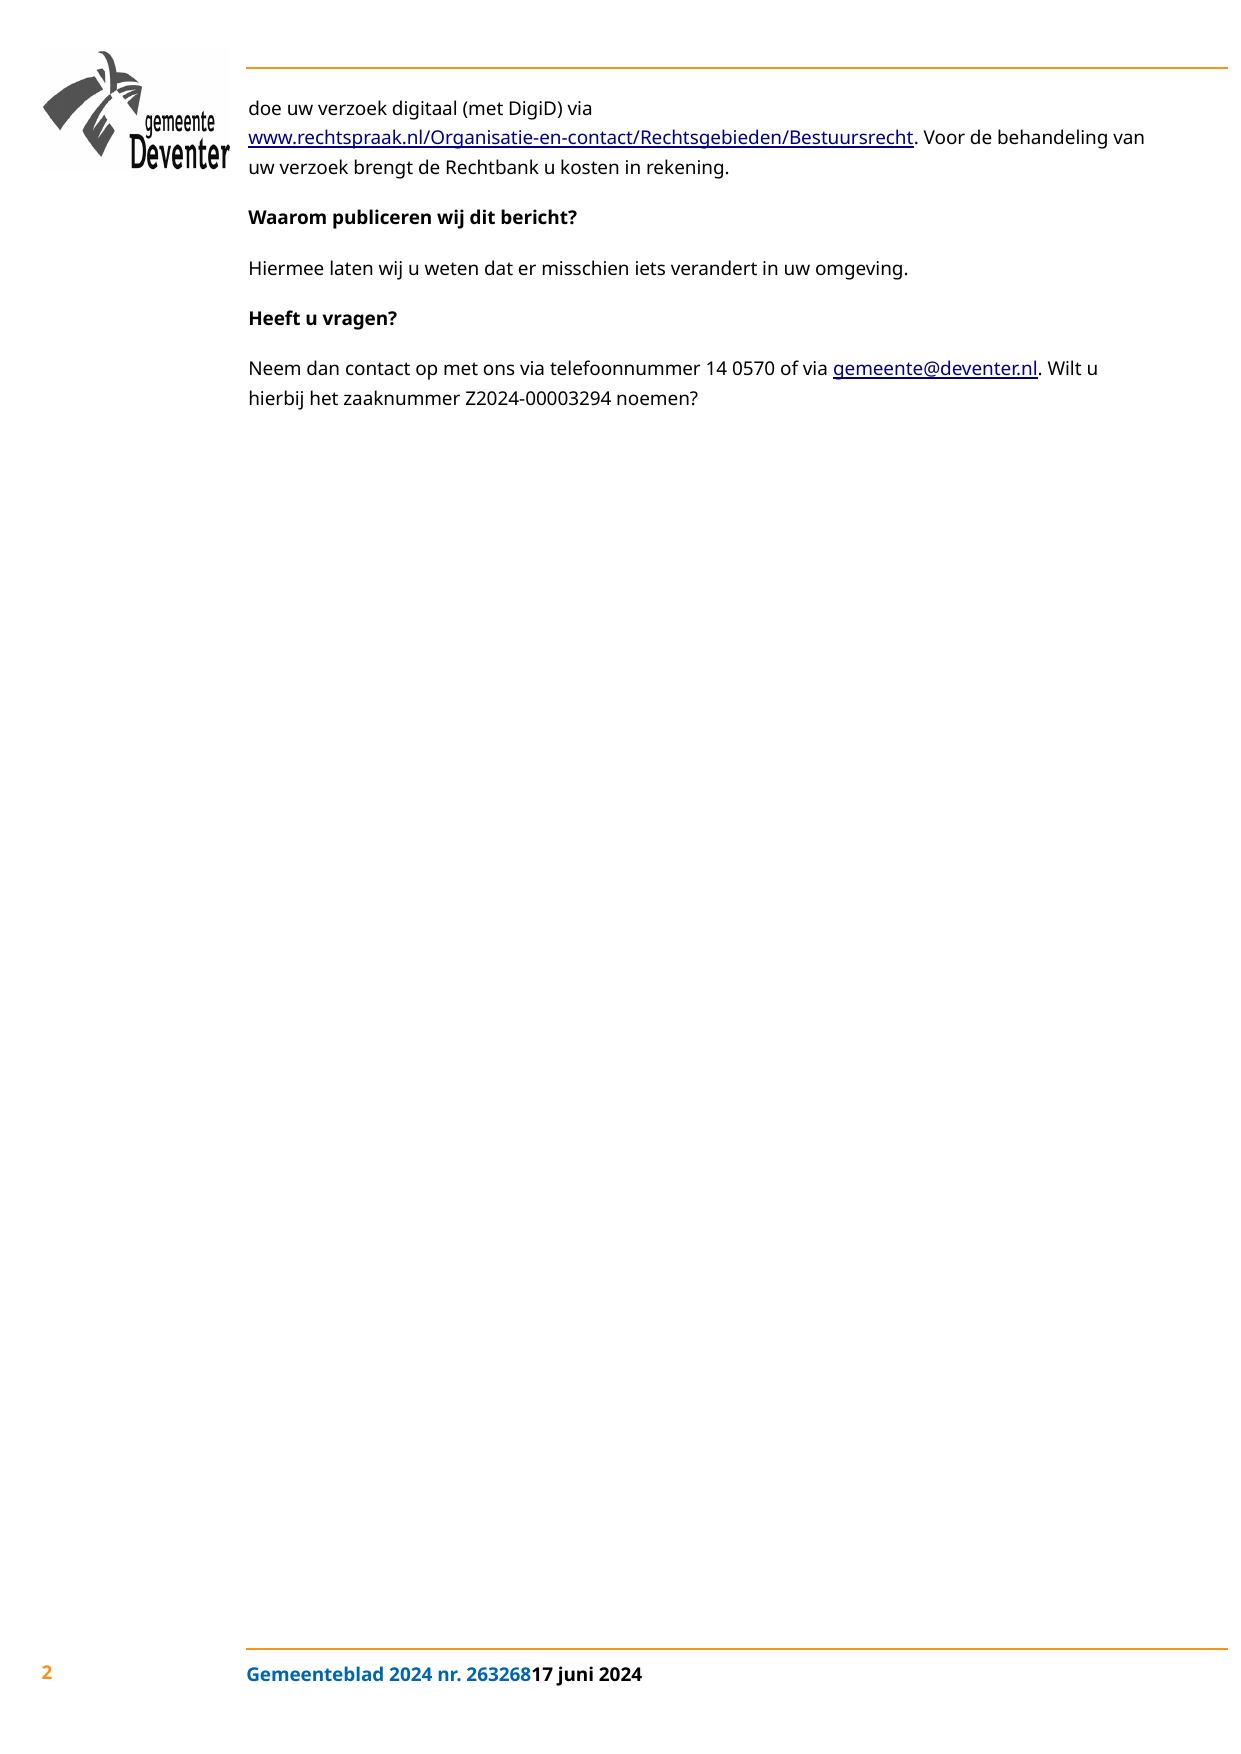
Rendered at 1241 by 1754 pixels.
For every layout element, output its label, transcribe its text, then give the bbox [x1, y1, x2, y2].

text Heeft u vragen? [248, 305, 1152, 331]
picture [41, 47, 231, 172]
text Neem dan contact op met ons via telefoonnummer 14 0570 of via gemeente@deventer.nl. Wilt u hierbij het zaaknummer Z2024-00003294 noemen? [248, 356, 1152, 411]
text Waarom publiceren wij dit bericht? [248, 204, 1152, 230]
text doe uw verzoek digitaal (met DigiD) via www.rechtspraak.nl/Organisatie-en-contact/Rechtsgebieden/Bestuursrecht. Voor de behandeling van uw verzoek brengt de Rechtbank u kosten in rekening. [248, 95, 1152, 180]
text Hiermee laten wij u weten dat er misschien iets verandert in uw omgeving. [248, 255, 1152, 281]
